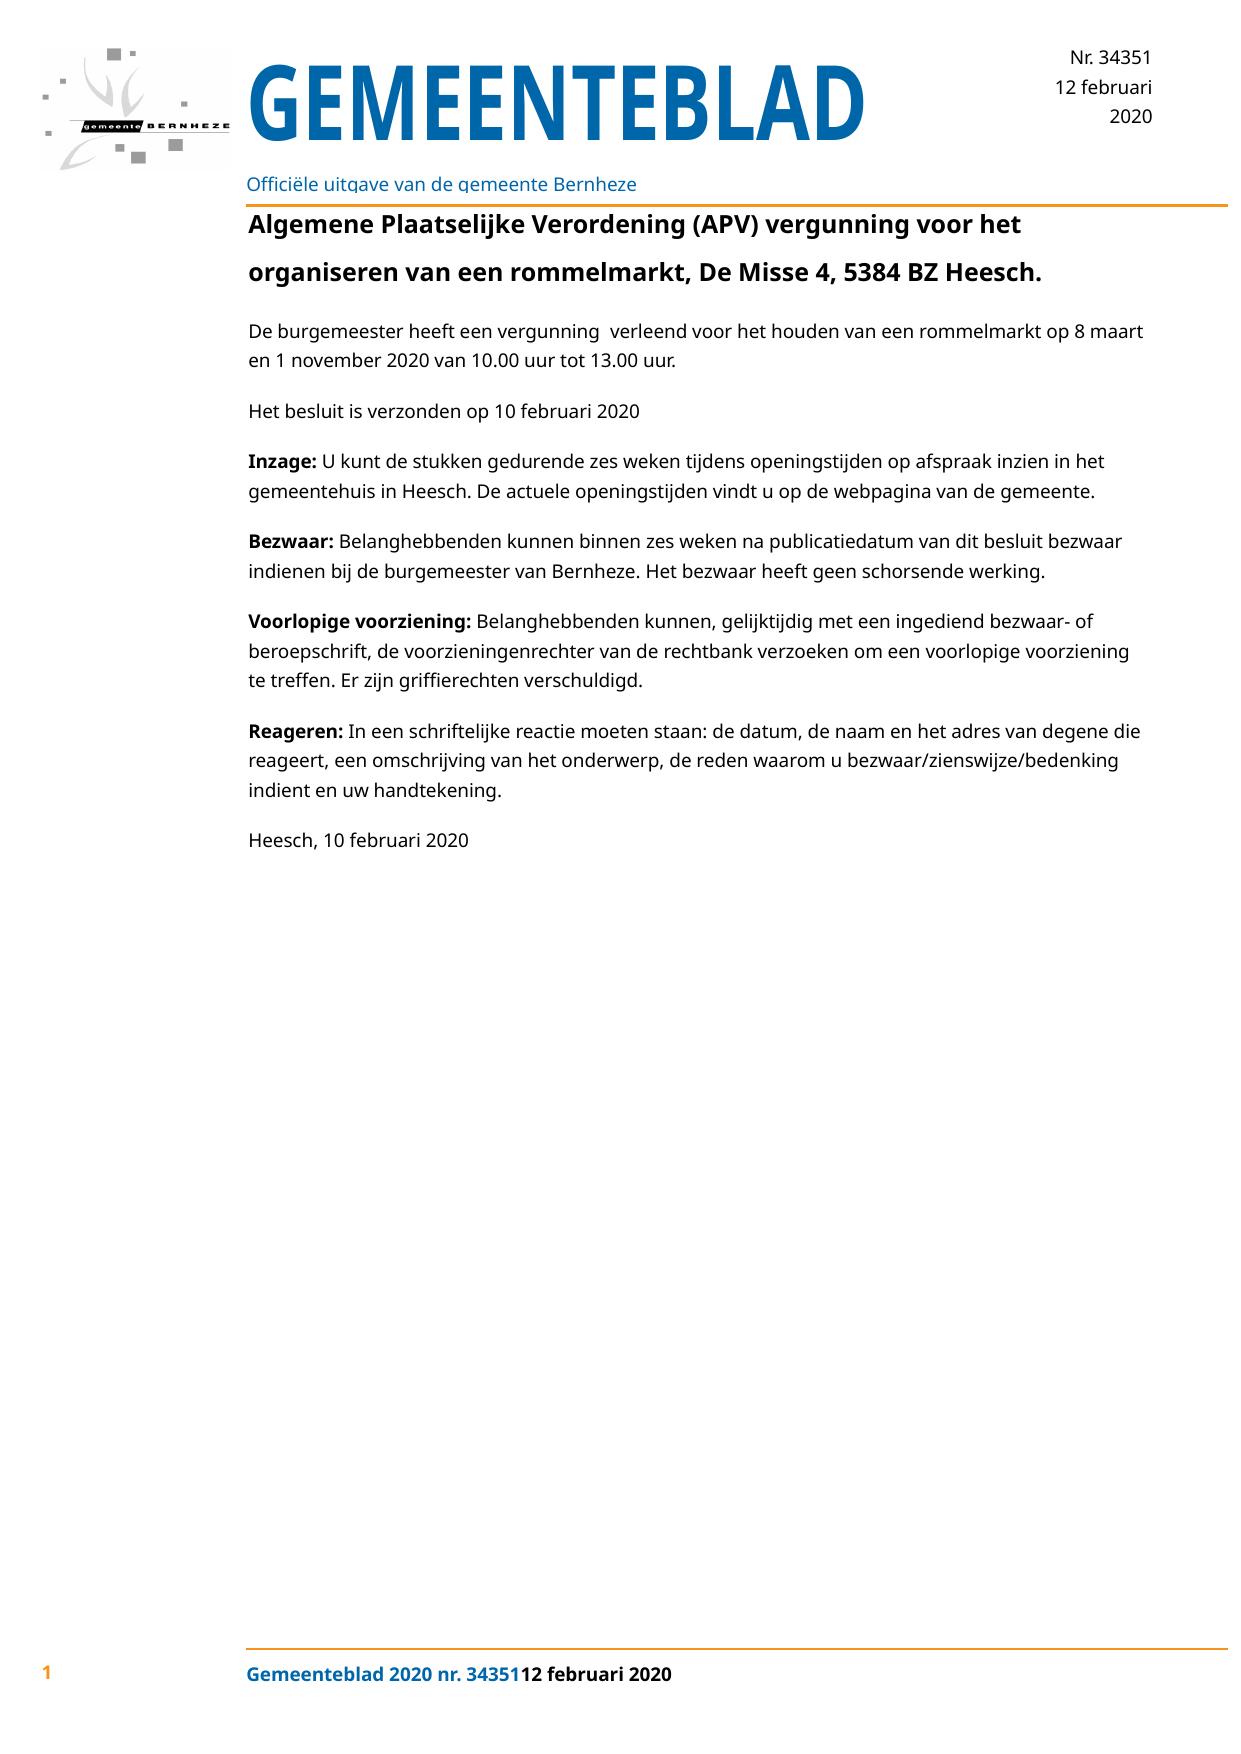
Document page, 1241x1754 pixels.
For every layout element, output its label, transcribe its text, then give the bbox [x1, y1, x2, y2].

text Reageren: In een schriftelijke reactie moeten staan: de datum, de naam en het adres van degene die reageert, een omschrijving van het onderwerp, de reden waarom u bezwaar/zienswijze/bedenking indient en uw handtekening. [248, 718, 1152, 803]
text Het besluit is verzonden op 10 februari 2020 [248, 398, 1152, 424]
picture [41, 47, 231, 172]
text Bezwaar: Belanghebbenden kunnen binnen zes weken na publicatiedatum van dit besluit bezwaar indienen bij de burgemeester van Bernheze. Het bezwaar heeft geen schorsende werking. [248, 528, 1152, 584]
text Algemene Plaatselijke Verordening (APV) vergunning voor het organiseren van een rommelmarkt, De Misse 4, 5384 BZ Heesch. [248, 207, 1152, 288]
text Heesch, 10 februari 2020 [248, 827, 1152, 853]
text De burgemeester heeft een vergunning verleend voor het houden van een rommelmarkt op 8 maart en 1 november 2020 van 10.00 uur tot 13.00 uur. [248, 318, 1152, 373]
text Inzage: U kunt de stukken gedurende zes weken tijdens openingstijden op afspraak inzien in het gemeentehuis in Heesch. De actuele openingstijden vindt u op de webpagina van de gemeente. [248, 448, 1152, 504]
text Voorlopige voorziening: Belanghebbenden kunnen, gelijktijdig met een ingediend bezwaar- of beroepschrift, de voorzieningenrechter van de rechtbank verzoeken om een voorlopige voorziening te treffen. Er zijn griffierechten verschuldigd. [248, 608, 1152, 693]
